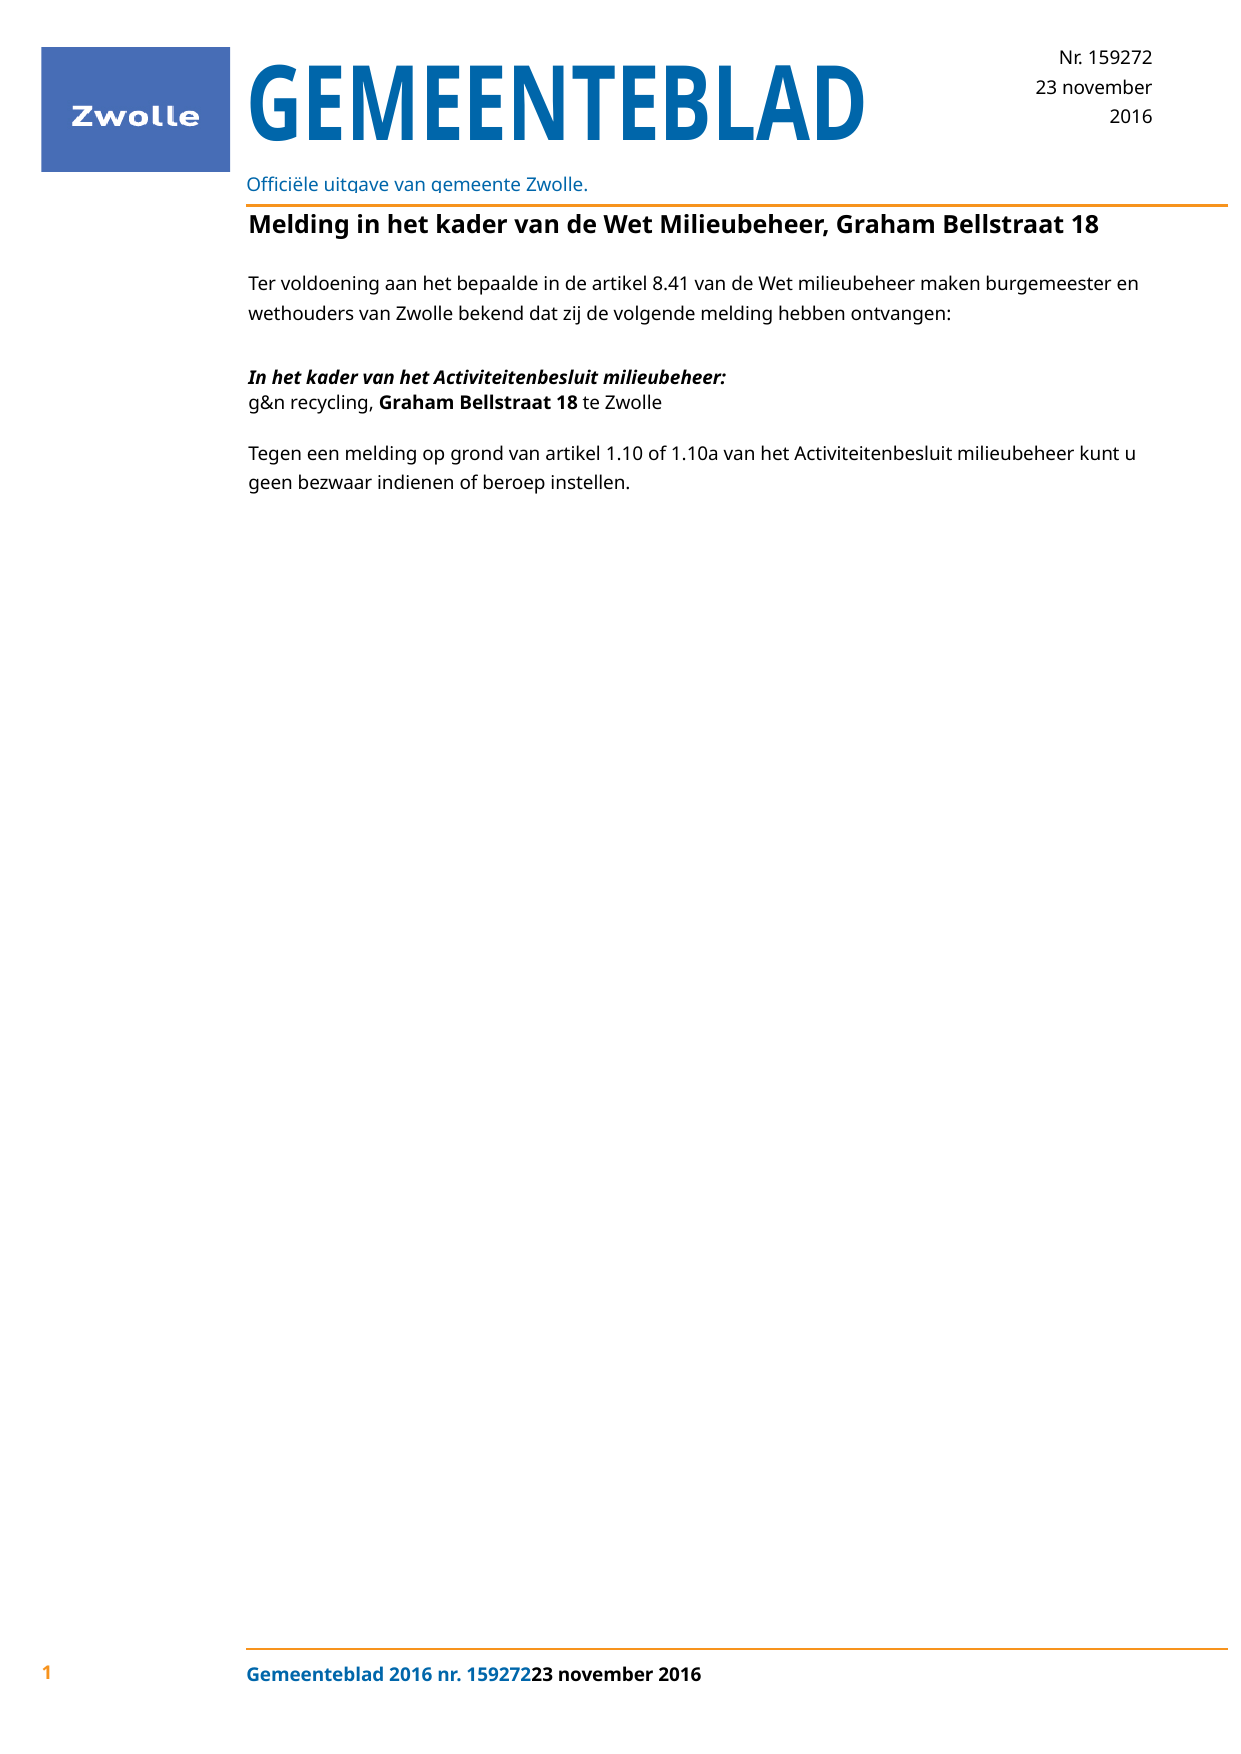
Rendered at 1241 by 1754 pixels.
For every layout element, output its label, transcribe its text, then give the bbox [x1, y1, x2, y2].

text g&n recycling, Graham Bellstraat 18 te Zwolle [248, 389, 1152, 415]
text Melding in het kader van de Wet Milieubeheer, Graham Bellstraat 18 [248, 207, 1152, 241]
picture [41, 47, 231, 172]
text Ter voldoening aan het bepaalde in de artikel 8.41 van de Wet milieubeheer maken burgemeester en wethouders van Zwolle bekend dat zij de volgende melding hebben ontvangen: [248, 270, 1152, 326]
text Tegen een melding op grond van artikel 1.10 of 1.10a van het Activiteitenbesluit milieubeheer kunt u geen bezwaar indienen of beroep instellen. [248, 440, 1152, 495]
text In het kader van het Activiteitenbesluit milieubeheer: [248, 364, 1152, 389]
